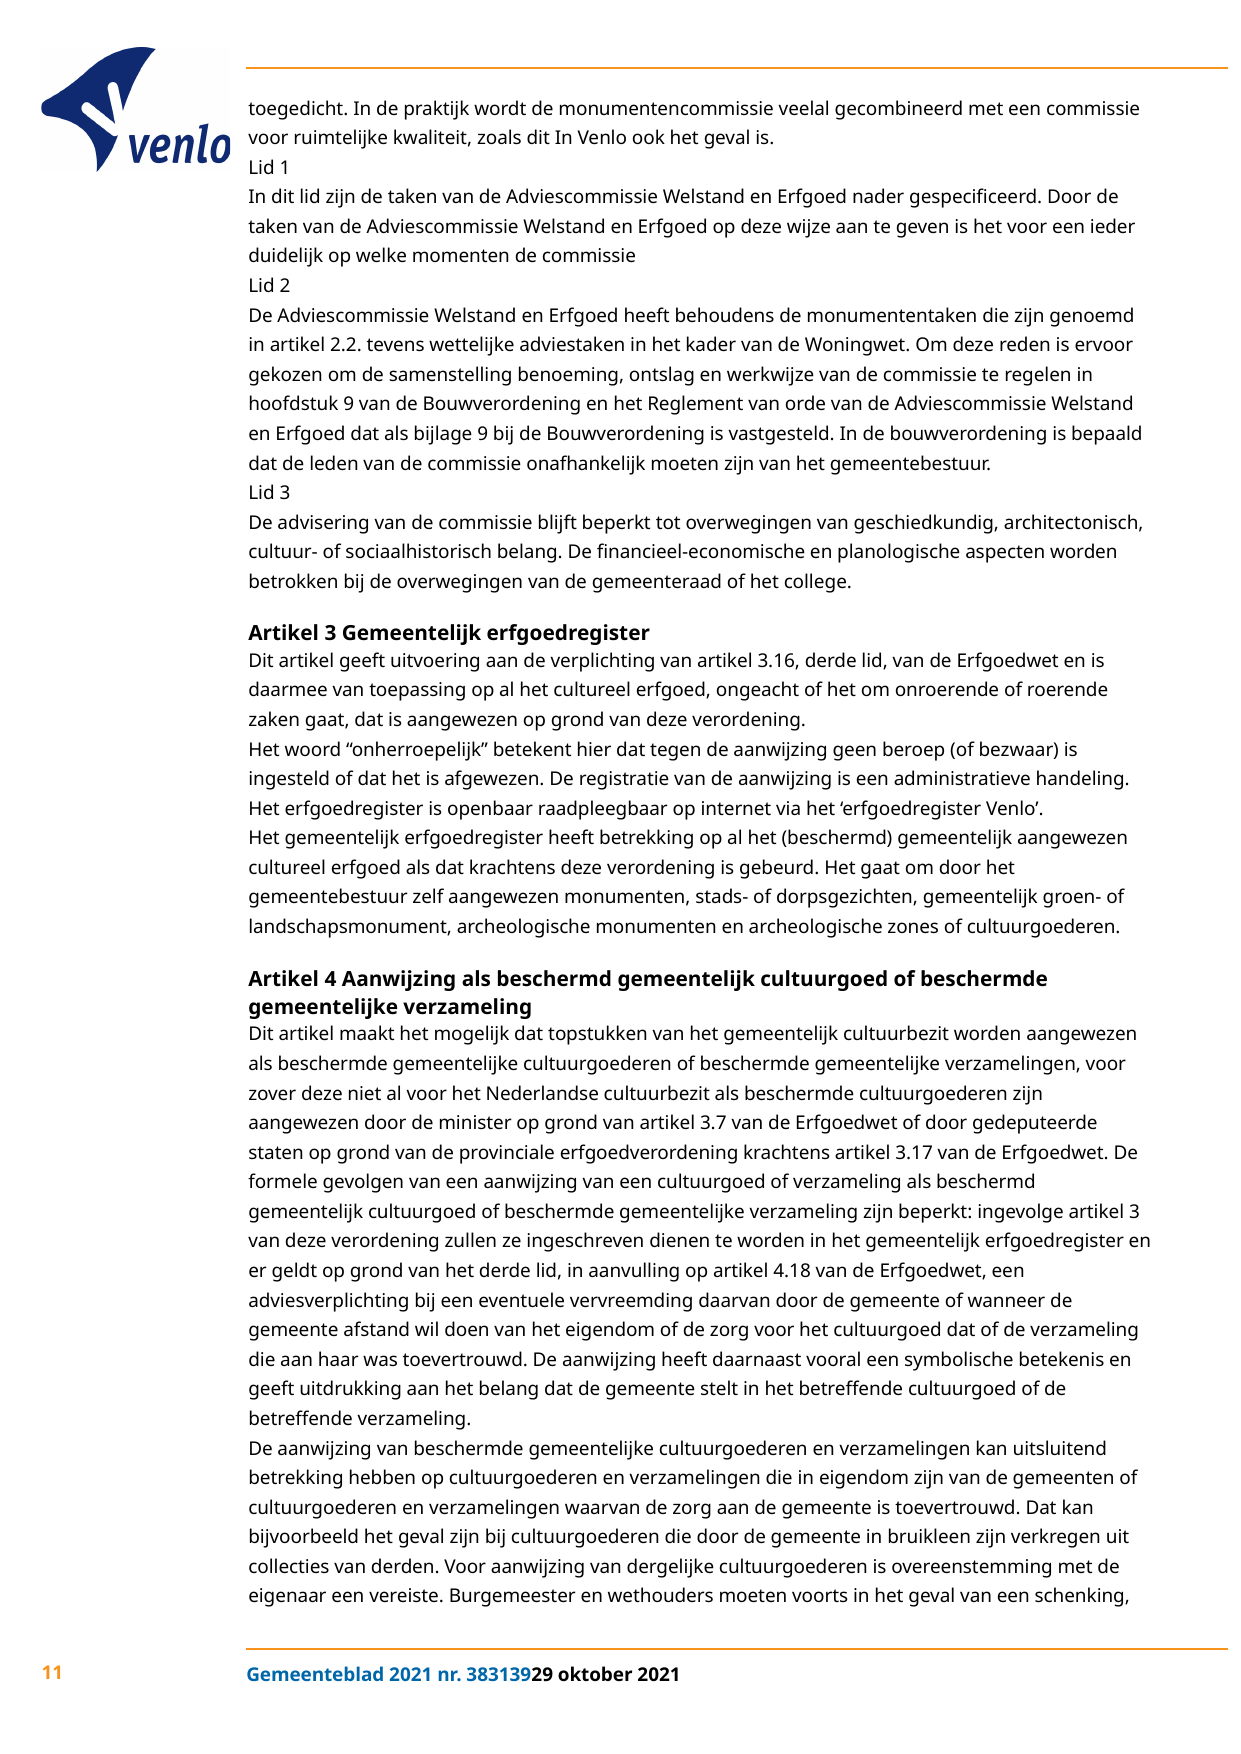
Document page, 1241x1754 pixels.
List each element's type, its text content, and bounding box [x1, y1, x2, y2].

text toegedicht. In de praktijk wordt de monumentencommissie veelal gecombineerd met een commissie voor ruimtelijke kwaliteit, zoals dit In Venlo ook het geval is. [248, 95, 1152, 150]
text Dit artikel maakt het mogelijk dat topstukken van het gemeentelijk cultuurbezit worden aangewezen als beschermde gemeentelijke cultuurgoederen of beschermde gemeentelijke verzamelingen, voor zover deze niet al voor het Nederlandse cultuurbezit als beschermde cultuurgoederen zijn aangewezen door de minister op grond van artikel 3.7 van de Erfgoedwet of door gedeputeerde staten op grond van de provinciale erfgoedverordening krachtens artikel 3.17 van de Erfgoedwet. De formele gevolgen van een aanwijzing van een cultuurgoed of verzameling als beschermd gemeentelijk cultuurgoed of beschermde gemeentelijke verzameling zijn beperkt: ingevolge artikel 3 van deze verordening zullen ze ingeschreven dienen te worden in het gemeentelijk erfgoedregister en er geldt op grond van het derde lid, in aanvulling op artikel 4.18 van de Erfgoedwet, een adviesverplichting bij een eventuele vervreemding daarvan door de gemeente of wanneer de gemeente afstand wil doen van het eigendom of de zorg voor het cultuurgoed dat of de verzameling die aan haar was toevertrouwd. De aanwijzing heeft daarnaast vooral een symbolische betekenis en geeft uitdrukking aan het belang dat de gemeente stelt in het betreffende cultuurgoed of de betreffende verzameling. [248, 1021, 1152, 1431]
text Lid 1 [248, 154, 1152, 180]
text Artikel 4 Aanwijzing als beschermd gemeentelijk cultuurgoed of beschermde gemeentelijke verzameling [248, 964, 1152, 1021]
picture [41, 47, 231, 172]
text De advisering van de commissie blijft beperkt tot overwegingen van geschiedkundig, architectonisch, cultuur- of sociaalhistorisch belang. De financieel-economische en planologische aspecten worden betrokken bij de overwegingen van de gemeenteraad of het college. [248, 509, 1152, 594]
text De Adviescommissie Welstand en Erfgoed heeft behoudens de monumententaken die zijn genoemd in artikel 2.2. tevens wettelijke adviestaken in het kader van de Woningwet. Om deze reden is ervoor gekozen om de samenstelling benoeming, ontslag en werkwijze van de commissie te regelen in hoofdstuk 9 van de Bouwverordening en het Reglement van orde van de Adviescommissie Welstand en Erfgoed dat als bijlage 9 bij de Bouwverordening is vastgesteld. In de bouwverordening is bepaald dat de leden van de commissie onafhankelijk moeten zijn van het gemeentebestuur. [248, 302, 1152, 476]
text Lid 3 [248, 479, 1152, 505]
text Lid 2 [248, 272, 1152, 298]
text In dit lid zijn de taken van de Adviescommissie Welstand en Erfgoed nader gespecificeerd. Door de taken van de Adviescommissie Welstand en Erfgoed op deze wijze aan te geven is het voor een ieder duidelijk op welke momenten de commissie [248, 183, 1152, 268]
text Het woord “onherroepelijk” betekent hier dat tegen de aanwijzing geen beroep (of bezwaar) is ingesteld of dat het is afgewezen. De registratie van de aanwijzing is een administratieve handeling. Het erfgoedregister is openbaar raadpleegbaar op internet via het ‘erfgoedregister Venlo’. [248, 736, 1152, 821]
text Het gemeentelijk erfgoedregister heeft betrekking op al het (beschermd) gemeentelijk aangewezen cultureel erfgoed als dat krachtens deze verordening is gebeurd. Het gaat om door het gemeentebestuur zelf aangewezen monumenten, stads- of dorpsgezichten, gemeentelijk groen- of landschapsmonument, archeologische monumenten en archeologische zones of cultuurgoederen. [248, 824, 1152, 939]
text De aanwijzing van beschermde gemeentelijke cultuurgoederen en verzamelingen kan uitsluitend betrekking hebben op cultuurgoederen en verzamelingen die in eigendom zijn van de gemeenten of cultuurgoederen en verzamelingen waarvan de zorg aan de gemeente is toevertrouwd. Dat kan bijvoorbeeld het geval zijn bij cultuurgoederen die door de gemeente in bruikleen zijn verkregen uit collecties van derden. Voor aanwijzing van dergelijke cultuurgoederen is overeenstemming met de eigenaar een vereiste. Burgemeester en wethouders moeten voorts in het geval van een schenking, [248, 1435, 1152, 1608]
text Artikel 3 Gemeentelijk erfgoedregister [248, 618, 1152, 647]
text Dit artikel geeft uitvoering aan de verplichting van artikel 3.16, derde lid, van de Erfgoedwet en is daarmee van toepassing op al het cultureel erfgoed, ongeacht of het om onroerende of roerende zaken gaat, dat is aangewezen op grond van deze verordening. [248, 647, 1152, 732]
